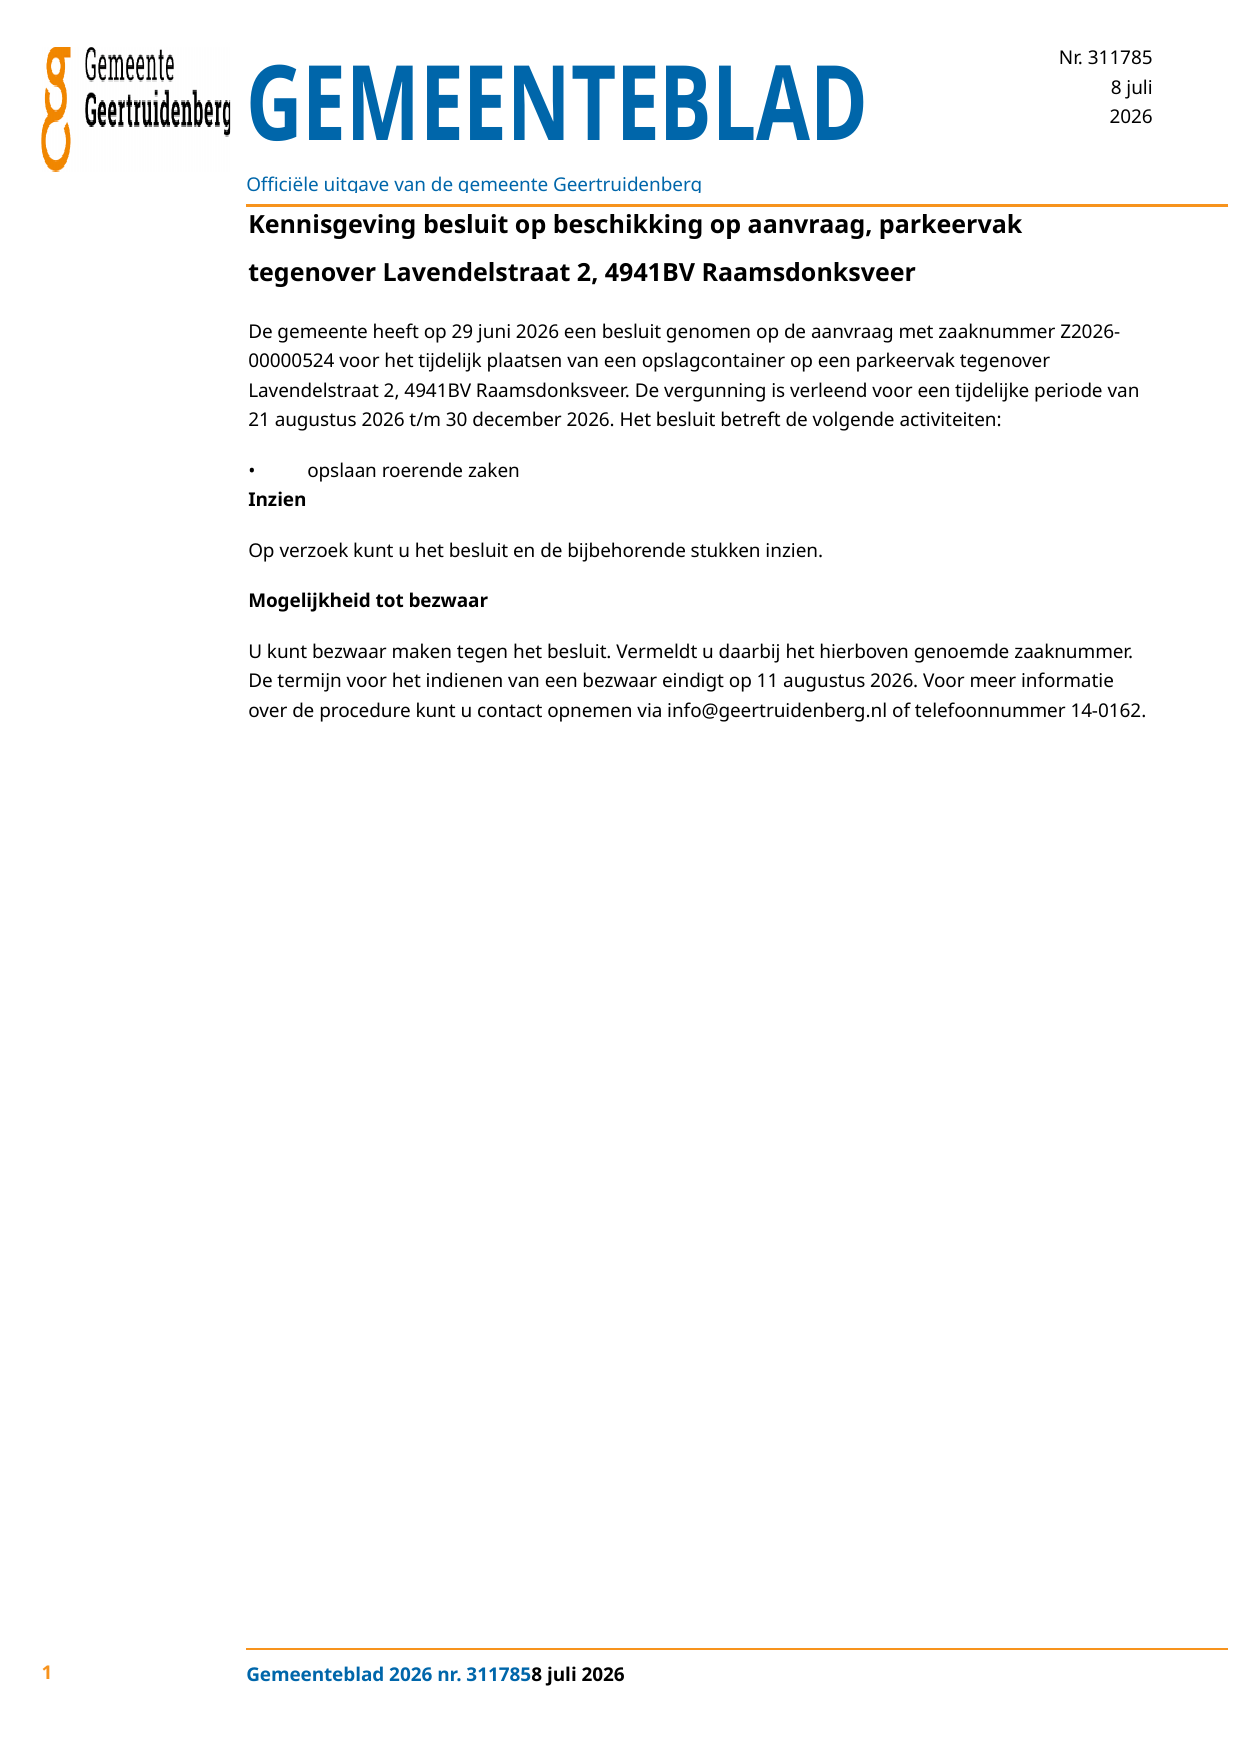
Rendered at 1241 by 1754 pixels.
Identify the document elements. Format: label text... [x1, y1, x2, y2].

text Op verzoek kunt u het besluit en de bijbehorende stukken inzien. [248, 537, 1152, 563]
list opslaan roerende zaken [248, 457, 1152, 483]
text Mogelijkheid tot bezwaar [248, 587, 1152, 613]
text Kennisgeving besluit op beschikking op aanvraag, parkeervak tegenover Lavendelstraat 2, 4941BV Raamsdonksveer [248, 207, 1152, 288]
picture [41, 47, 231, 172]
text U kunt bezwaar maken tegen het besluit. Vermeldt u daarbij het hierboven genoemde zaaknummer. De termijn voor het indienen van een bezwaar eindigt op 11 augustus 2026. Voor meer informatie over de procedure kunt u contact opnemen via info@geertruidenberg.nl of telefoonnummer 14-0162. [248, 638, 1152, 723]
text De gemeente heeft op 29 juni 2026 een besluit genomen op de aanvraag met zaaknummer Z2026-00000524 voor het tijdelijk plaatsen van een opslagcontainer op een parkeervak tegenover Lavendelstraat 2, 4941BV Raamsdonksveer. De vergunning is verleend voor een tijdelijke periode van 21 augustus 2026 t/m 30 december 2026. Het besluit betreft de volgende activiteiten: [248, 318, 1152, 432]
text Inzien [248, 487, 1152, 512]
